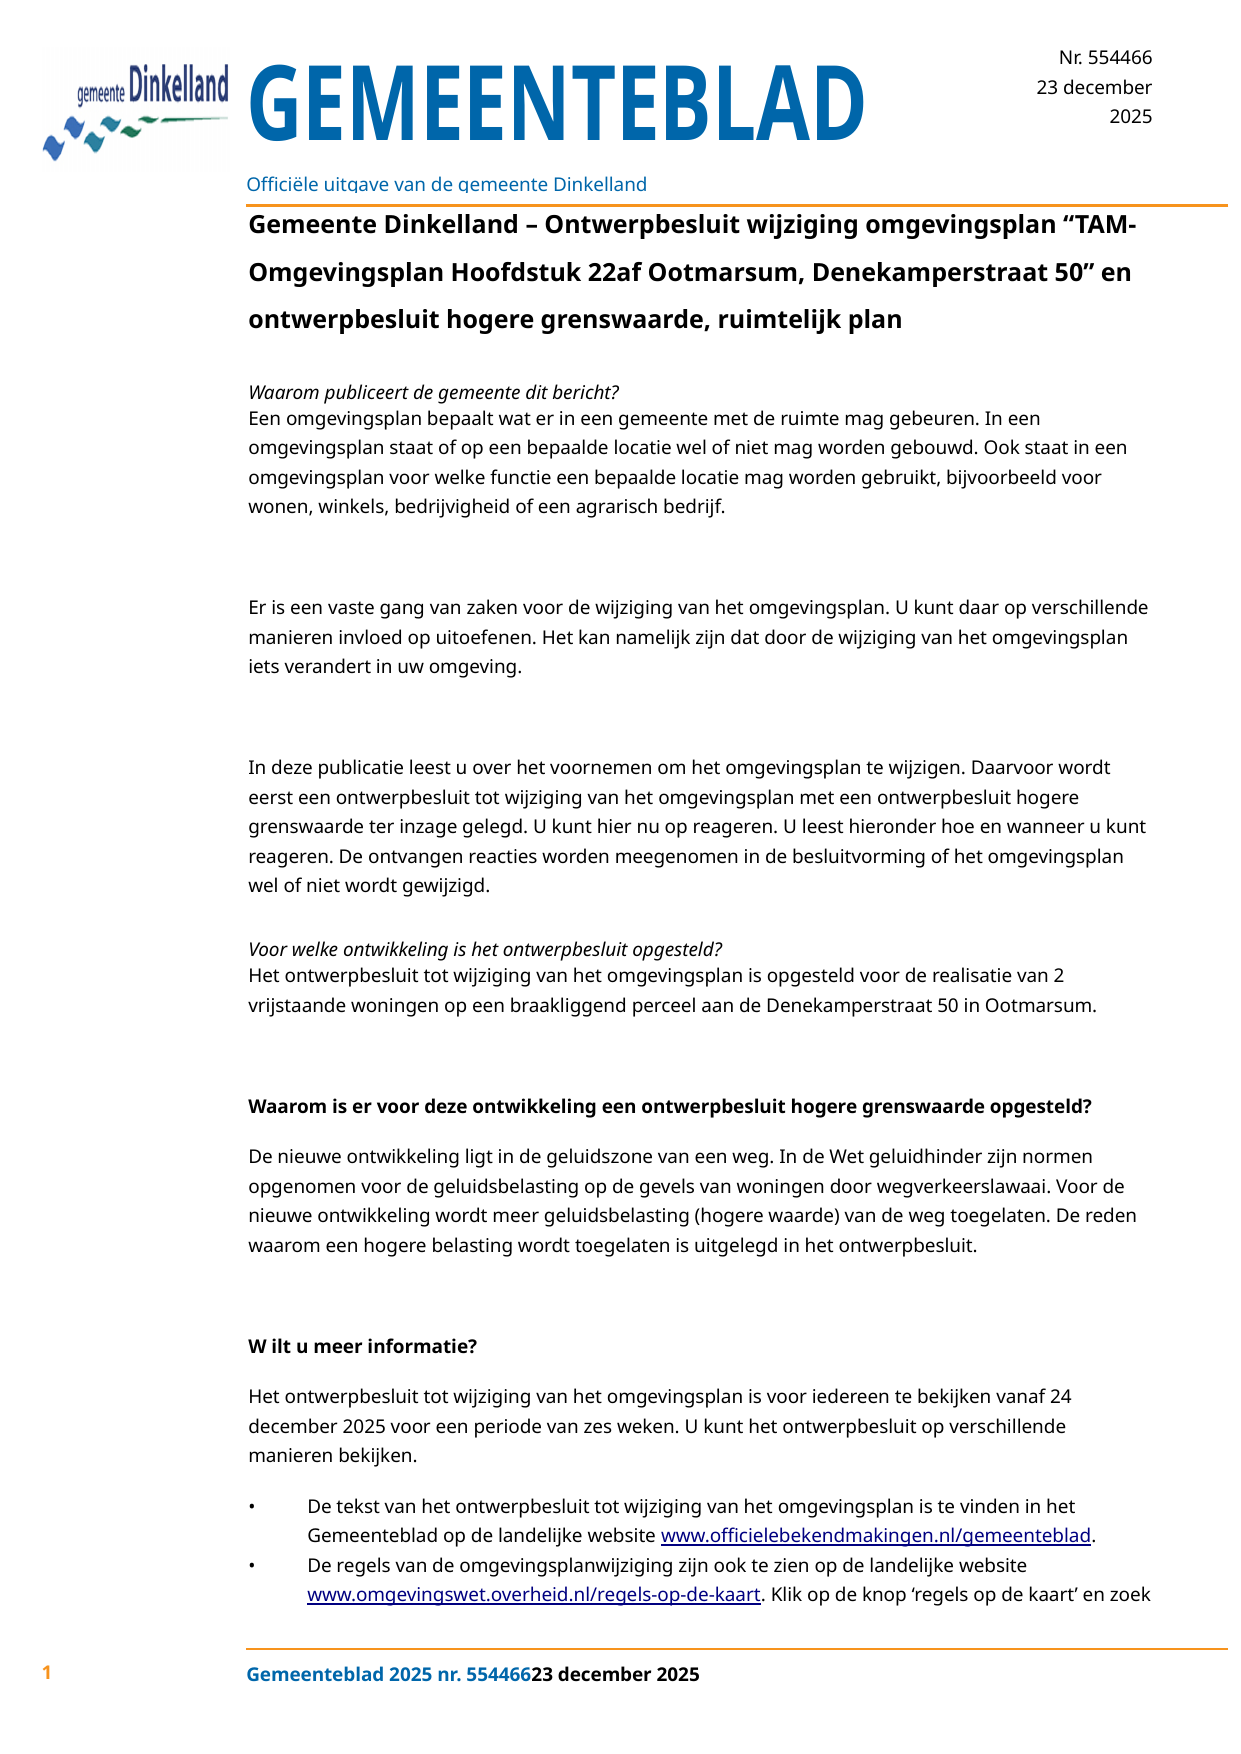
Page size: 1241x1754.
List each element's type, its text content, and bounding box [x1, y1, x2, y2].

list De regels van de omgevingsplanwijziging zijn ook te zien op de landelijke website www.omgevingswet.overheid.nl/regels-op-de-kaart. Klik op de knop ‘regels op de kaart’ en zoek [248, 1552, 1152, 1607]
picture [41, 47, 231, 172]
text Waarom publiceert de gemeente dit bericht? [248, 379, 1152, 405]
text Een omgevingsplan bepaalt wat er in een gemeente met de ruimte mag gebeuren. In een omgevingsplan staat of op een bepaalde locatie wel of niet mag worden gebouwd. Ook staat in een omgevingsplan voor welke functie een bepaalde locatie mag worden gebruikt, bijvoorbeeld voor wonen, winkels, bedrijvigheid of een agrarisch bedrijf. [248, 405, 1152, 519]
text Gemeente Dinkelland – Ontwerpbesluit wijziging omgevingsplan “TAM-Omgevingsplan Hoofdstuk 22af Ootmarsum, Denekamperstraat 50” en ontwerpbesluit hogere grenswaarde, ruimtelijk plan [248, 207, 1152, 336]
text Waarom is er voor deze ontwikkeling een ontwerpbesluit hogere grenswaarde opgesteld? [248, 1093, 1152, 1118]
text W ilt u meer informatie? [248, 1333, 1152, 1358]
text Voor welke ontwikkeling is het ontwerpbesluit opgesteld? [248, 937, 1152, 962]
text Het ontwerpbesluit tot wijziging van het omgevingsplan is voor iedereen te bekijken vanaf 24 december 2025 voor een periode van zes weken. U kunt het ontwerpbesluit op verschillende manieren bekijken. [248, 1383, 1152, 1468]
list De tekst van het ontwerpbesluit tot wijziging van het omgevingsplan is te vinden in het Gemeenteblad op de landelijke website www.officielebekendmakingen.nl/gemeenteblad. [248, 1493, 1152, 1548]
text Er is een vaste gang van zaken voor de wijziging van het omgevingsplan. U kunt daar op verschillende manieren invloed op uitoefenen. Het kan namelijk zijn dat door de wijziging van het omgevingsplan iets verandert in uw omgeving. [248, 594, 1152, 679]
text Het ontwerpbesluit tot wijziging van het omgevingsplan is opgesteld voor de realisatie van 2 vrijstaande woningen op een braakliggend perceel aan de Denekamperstraat 50 in Ootmarsum. [248, 962, 1152, 1018]
text De nieuwe ontwikkeling ligt in de geluidszone van een weg. In de Wet geluidhinder zijn normen opgenomen voor de geluidsbelasting op de gevels van woningen door wegverkeerslawaai. Voor de nieuwe ontwikkeling wordt meer geluidsbelasting (hogere waarde) van de weg toegelaten. De reden waarom een hogere belasting wordt toegelaten is uitgelegd in het ontwerpbesluit. [248, 1143, 1152, 1258]
text In deze publicatie leest u over het voornemen om het omgevingsplan te wijzigen. Daarvoor wordt eerst een ontwerpbesluit tot wijziging van het omgevingsplan met een ontwerpbesluit hogere grenswaarde ter inzage gelegd. U kunt hier nu op reageren. U leest hieronder hoe en wanneer u kunt reageren. De ontvangen reacties worden meegenomen in de besluitvorming of het omgevingsplan wel of niet wordt gewijzigd. [248, 754, 1152, 898]
